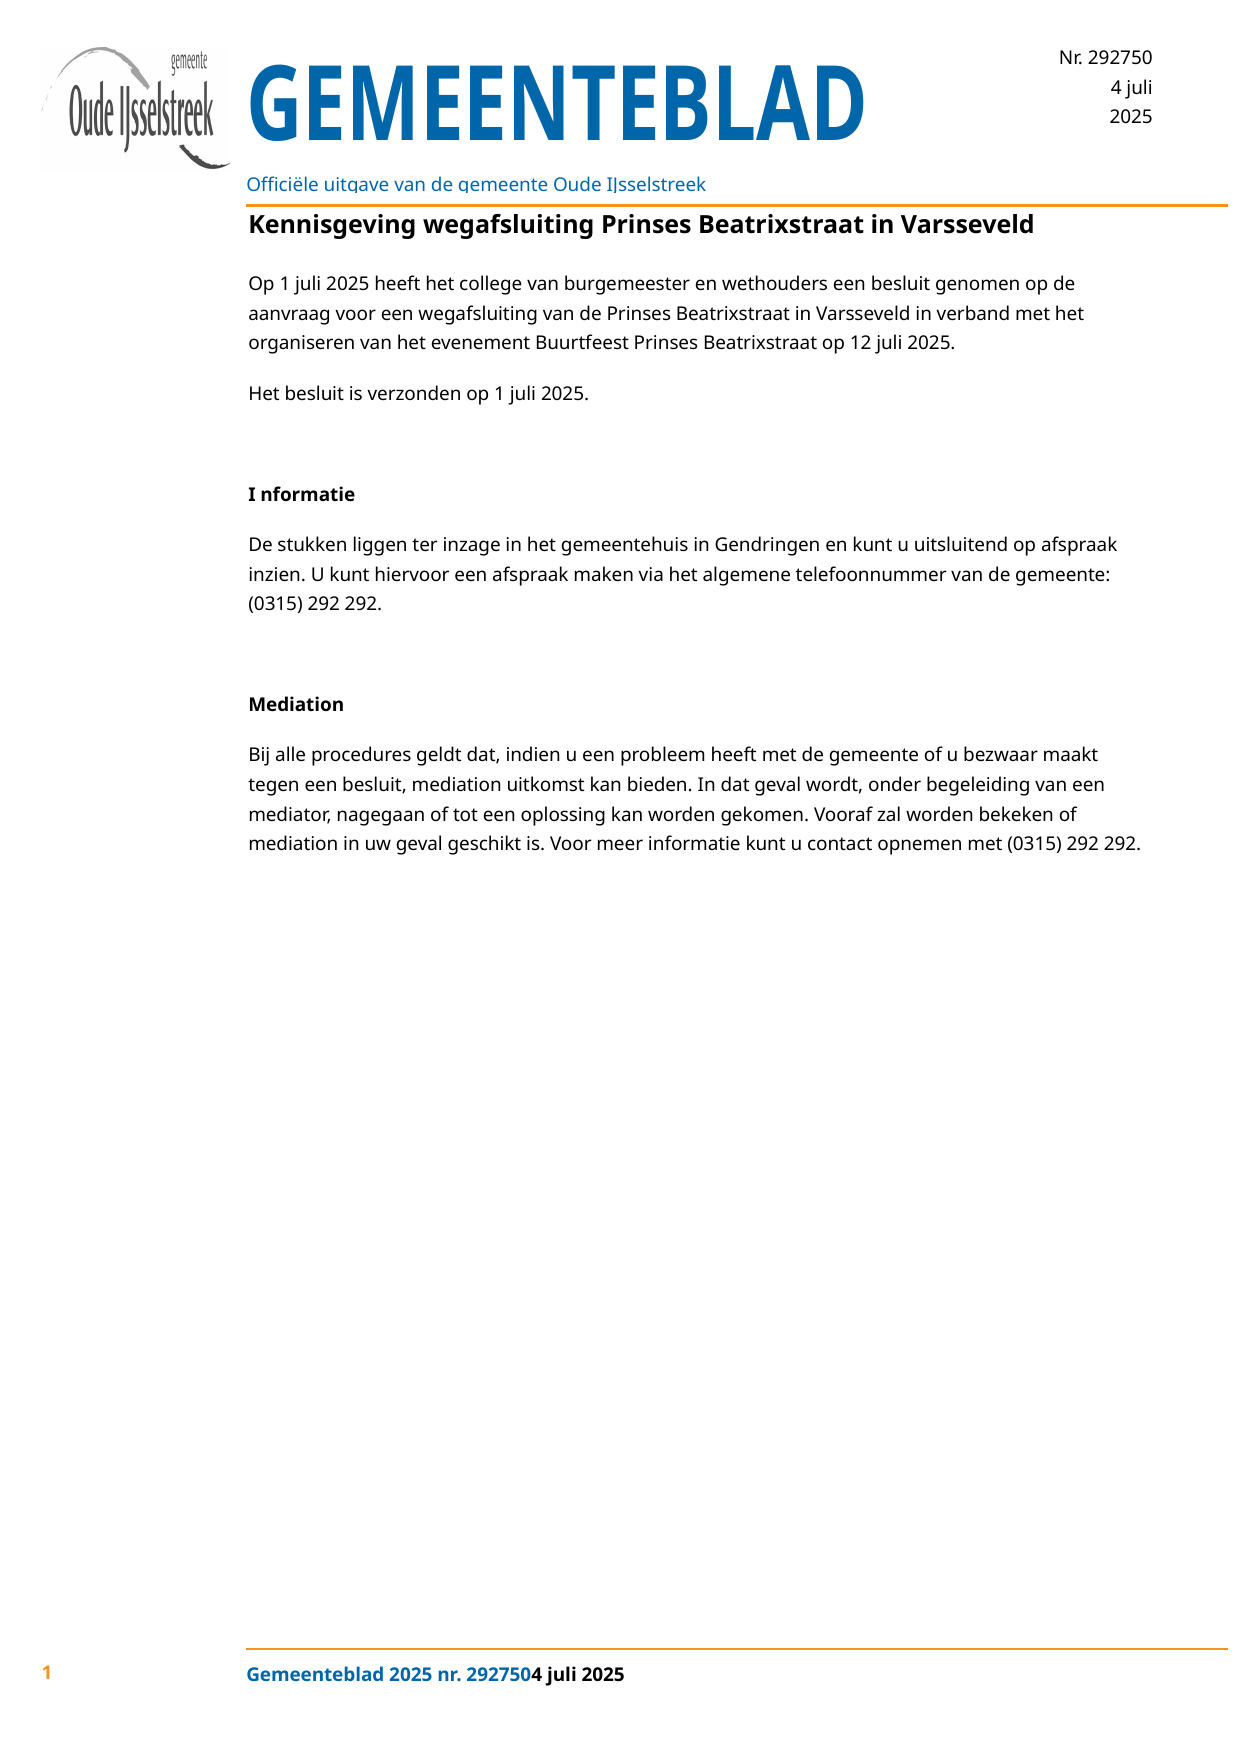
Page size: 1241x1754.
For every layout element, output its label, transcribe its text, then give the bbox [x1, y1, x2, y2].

text Op 1 juli 2025 heeft het college van burgemeester en wethouders een besluit genomen op de aanvraag voor een wegafsluiting van de Prinses Beatrixstraat in Varsseveld in verband met het organiseren van het evenement Buurtfeest Prinses Beatrixstraat op 12 juli 2025. [248, 270, 1152, 355]
text Mediation [248, 691, 1152, 717]
text Het besluit is verzonden op 1 juli 2025. [248, 380, 1152, 406]
text De stukken liggen ter inzage in het gemeentehuis in Gendringen en kunt u uitsluitend op afspraak inzien. U kunt hiervoor een afspraak maken via het algemene telefoonnummer van de gemeente: (0315) 292 292. [248, 531, 1152, 616]
picture [41, 47, 231, 172]
text I nformatie [248, 481, 1152, 506]
text Bij alle procedures geldt dat, indien u een probleem heeft met de gemeente of u bezwaar maakt tegen een besluit, mediation uitkomst kan bieden. In dat geval wordt, onder begeleiding van een mediator, nagegaan of tot een oplossing kan worden gekomen. Vooraf zal worden bekeken of mediation in uw geval geschikt is. Voor meer informatie kunt u contact opnemen met (0315) 292 292. [248, 742, 1152, 856]
text Kennisgeving wegafsluiting Prinses Beatrixstraat in Varsseveld [248, 207, 1152, 241]
